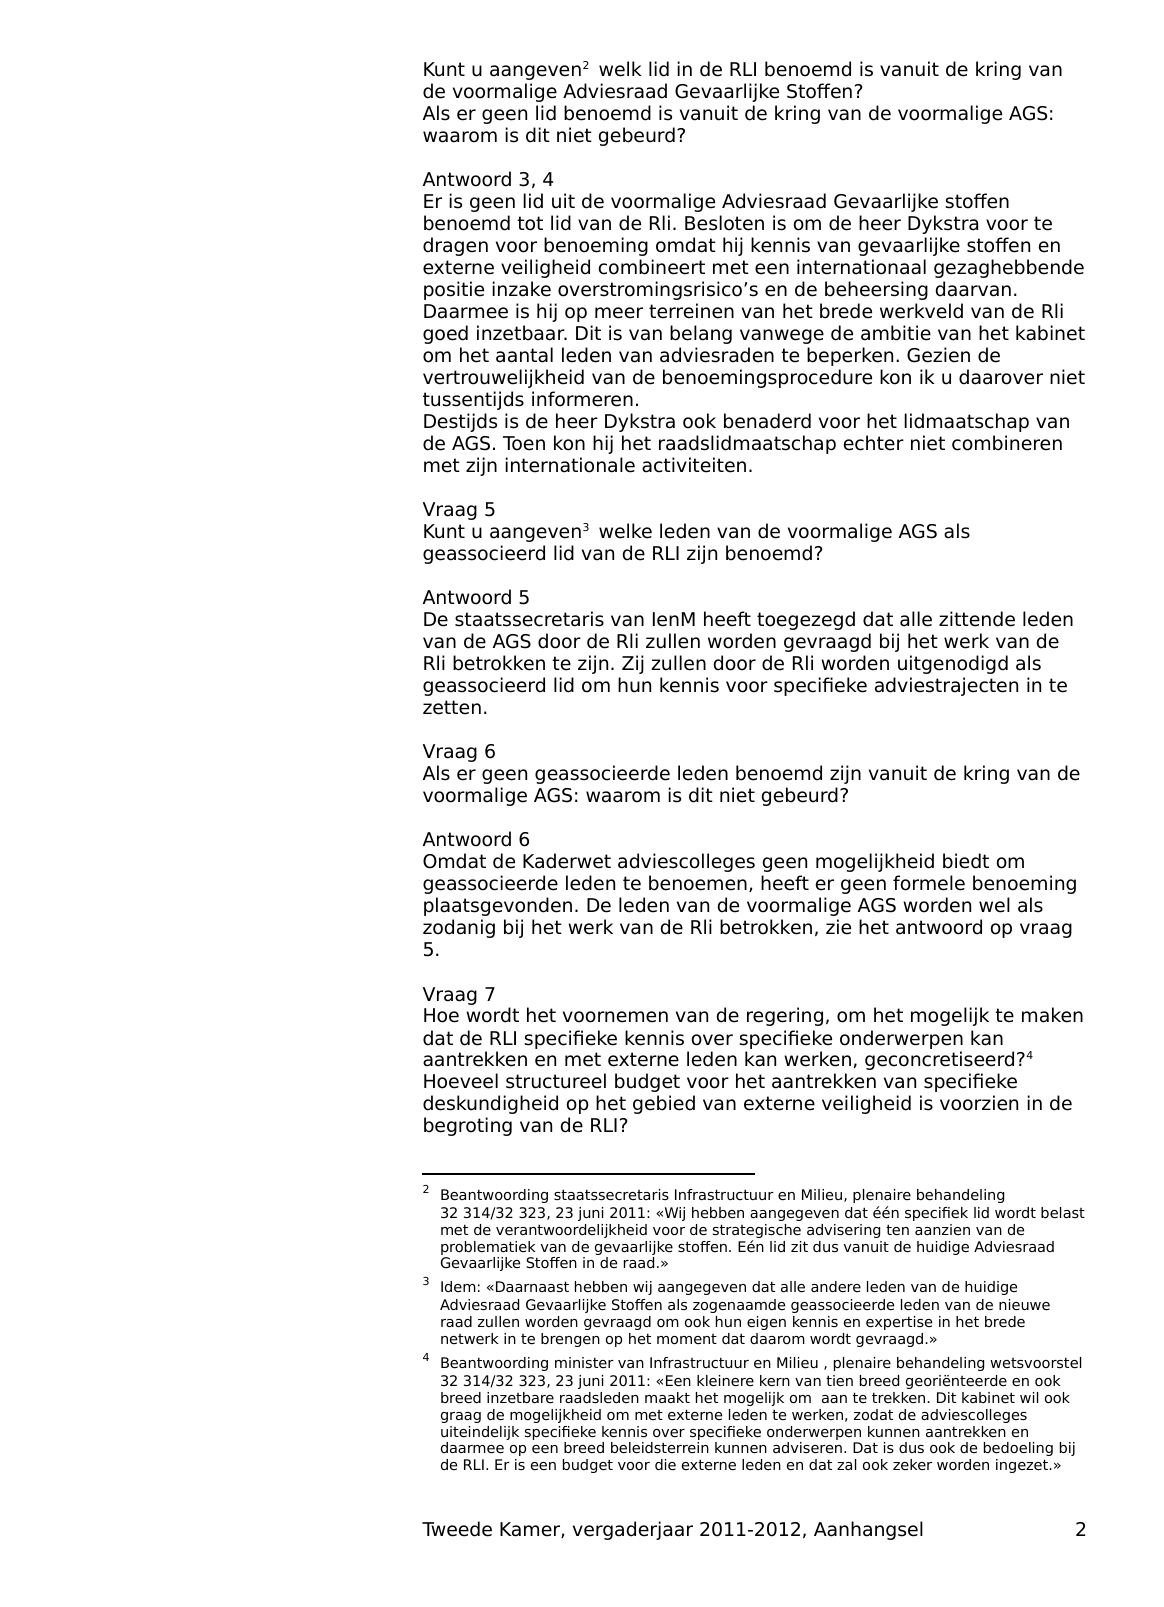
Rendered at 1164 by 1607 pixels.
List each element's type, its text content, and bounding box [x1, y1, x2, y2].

text De staatssecretaris van IenM heeft toegezegd dat alle zittende leden van de AGS door de Rli zullen worden gevraagd bij het werk van de Rli betrokken te zijn. Zij zullen door de Rli worden uitgenodigd als geassocieerd lid om hun kennis voor specifieke adviestrajecten in te zetten. [422, 609, 1087, 719]
text Er is geen lid uit de voormalige Adviesraad Gevaarlijke stoffen benoemd tot lid van de Rli. Besloten is om de heer Dykstra voor te dragen voor benoeming omdat hij kennis van gevaarlijke stoffen en externe veiligheid combineert met een internationaal gezaghebbende positie inzake overstromingsrisico’s en de beheersing daarvan. Daarmee is hij op meer terreinen van het brede werkveld van de Rli goed inzetbaar. Dit is van belang vanwege de ambitie van het kabinet om het aantal leden van adviesraden te beperken. Gezien de vertrouwelijkheid van de benoemingsprocedure kon ik u daarover niet tussentijds informeren. [422, 191, 1087, 411]
text Idem: «Daarnaast hebben wij aangegeven dat alle andere leden van de huidige Adviesraad Gevaarlijke Stoffen als zogenaamde geassocieerde leden van de nieuwe raad zullen worden gevraagd om ook hun eigen kennis en expertise in het brede netwerk in te brengen op het moment dat daarom wordt gevraagd.» [422, 1275, 1087, 1348]
text Antwoord 3, 4 [422, 169, 1087, 191]
text Vraag 6 [422, 741, 1087, 763]
text Omdat de Kaderwet adviescolleges geen mogelijkheid biedt om geassocieerde leden te benoemen, heeft er geen formele benoeming plaatsgevonden. De leden van de voormalige AGS worden wel als zodanig bij het werk van de Rli betrokken, zie het antwoord op vraag 5. [422, 851, 1087, 961]
text Beantwoording minister van Infrastructuur en Milieu , plenaire behandeling wetsvoorstel 32 314/32 323, 23 juni 2011: «Een kleinere kern van tien breed georiënteerde en ook breed inzetbare raadsleden maakt het mogelijk om aan te trekken. Dit kabinet wil ook graag de mogelijkheid om met externe leden te werken, zodat de adviescolleges uiteindelijk specifieke kennis over specifieke onderwerpen kunnen aantrekken en daarmee op een breed beleidsterrein kunnen adviseren. Dat is dus ook de bedoeling bij de RLI. Er is een budget voor die externe leden en dat zal ook zeker worden ingezet.» [422, 1351, 1087, 1474]
text Als er geen geassocieerde leden benoemd zijn vanuit de kring van de voormalige AGS: waarom is dit niet gebeurd? [422, 763, 1087, 807]
text Vraag 7 [422, 983, 1087, 1005]
text Kunt u aangeven welk lid in de RLI benoemd is vanuit de kring van de voormalige Adviesraad Gevaarlijke Stoffen? [422, 59, 1087, 103]
text Vraag 5 [422, 499, 1087, 521]
text Beantwoording staatssecretaris Infrastructuur en Milieu, plenaire behandeling 32 314/32 323, 23 juni 2011: «Wij hebben aangegeven dat één specifiek lid wordt belast met de verantwoordelijkheid voor de strategische advisering ten aanzien van de problematiek van de gevaarlijke stoffen. Eén lid zit dus vanuit de huidige Adviesraad Gevaarlijke Stoffen in de raad.» [422, 1183, 1087, 1272]
text Hoe wordt het voornemen van de regering, om het mogelijk te maken dat de RLI specifieke kennis over specifieke onderwerpen kan aantrekken en met externe leden kan werken, geconcretiseerd? Hoeveel structureel budget voor het aantrekken van specifieke deskundigheid op het gebied van externe veiligheid is voorzien in de begroting van de RLI? [422, 1005, 1087, 1137]
text Kunt u aangeven welke leden van de voormalige AGS als geassocieerd lid van de RLI zijn benoemd? [422, 521, 1087, 565]
text Als er geen lid benoemd is vanuit de kring van de voormalige AGS: waarom is dit niet gebeurd? [422, 103, 1087, 147]
text Destijds is de heer Dykstra ook benaderd voor het lidmaatschap van de AGS. Toen kon hij het raadslidmaatschap echter niet combineren met zijn internationale activiteiten. [422, 411, 1087, 477]
text Antwoord 6 [422, 829, 1087, 851]
text Antwoord 5 [422, 587, 1087, 609]
